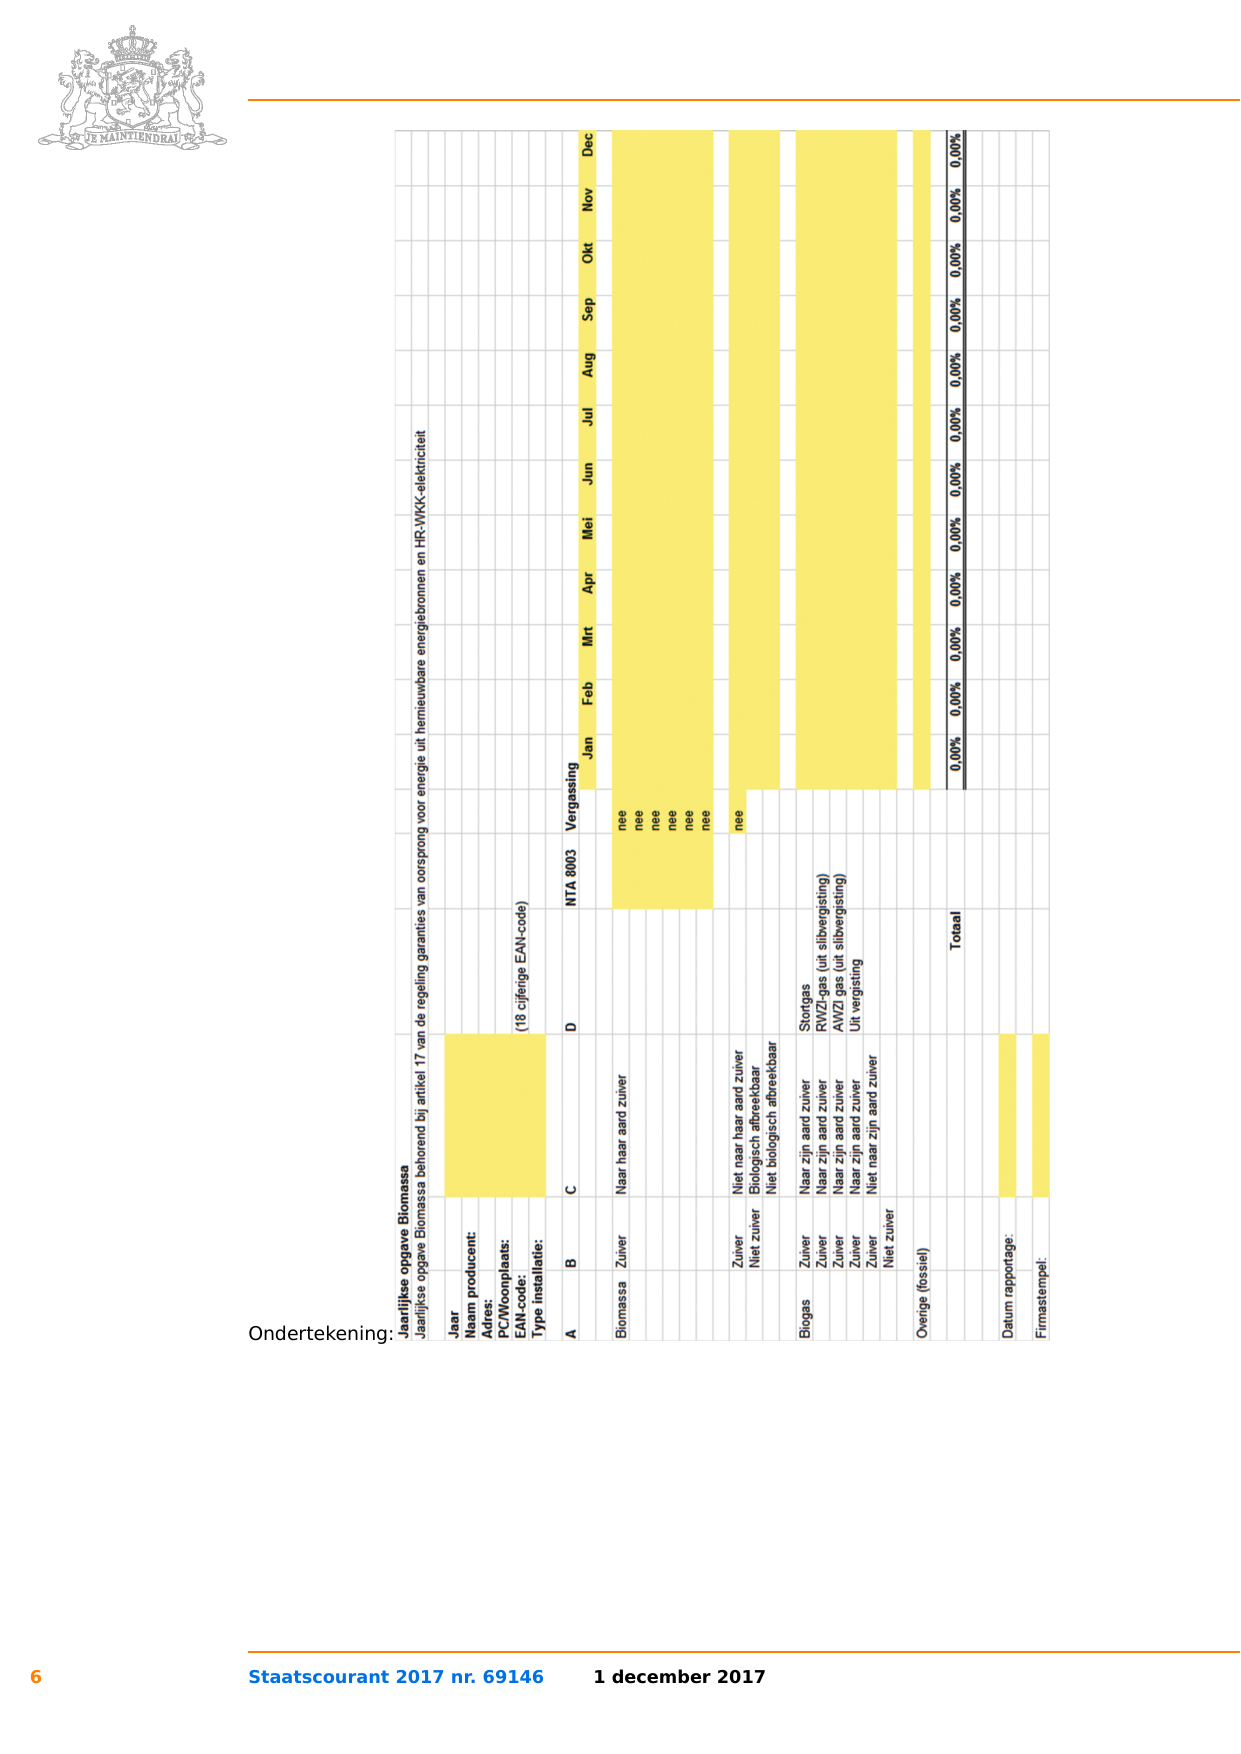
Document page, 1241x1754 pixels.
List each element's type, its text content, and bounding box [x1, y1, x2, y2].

text Ondertekening: [248, 130, 1163, 1345]
picture [38, 25, 227, 150]
picture [394, 130, 1050, 1341]
